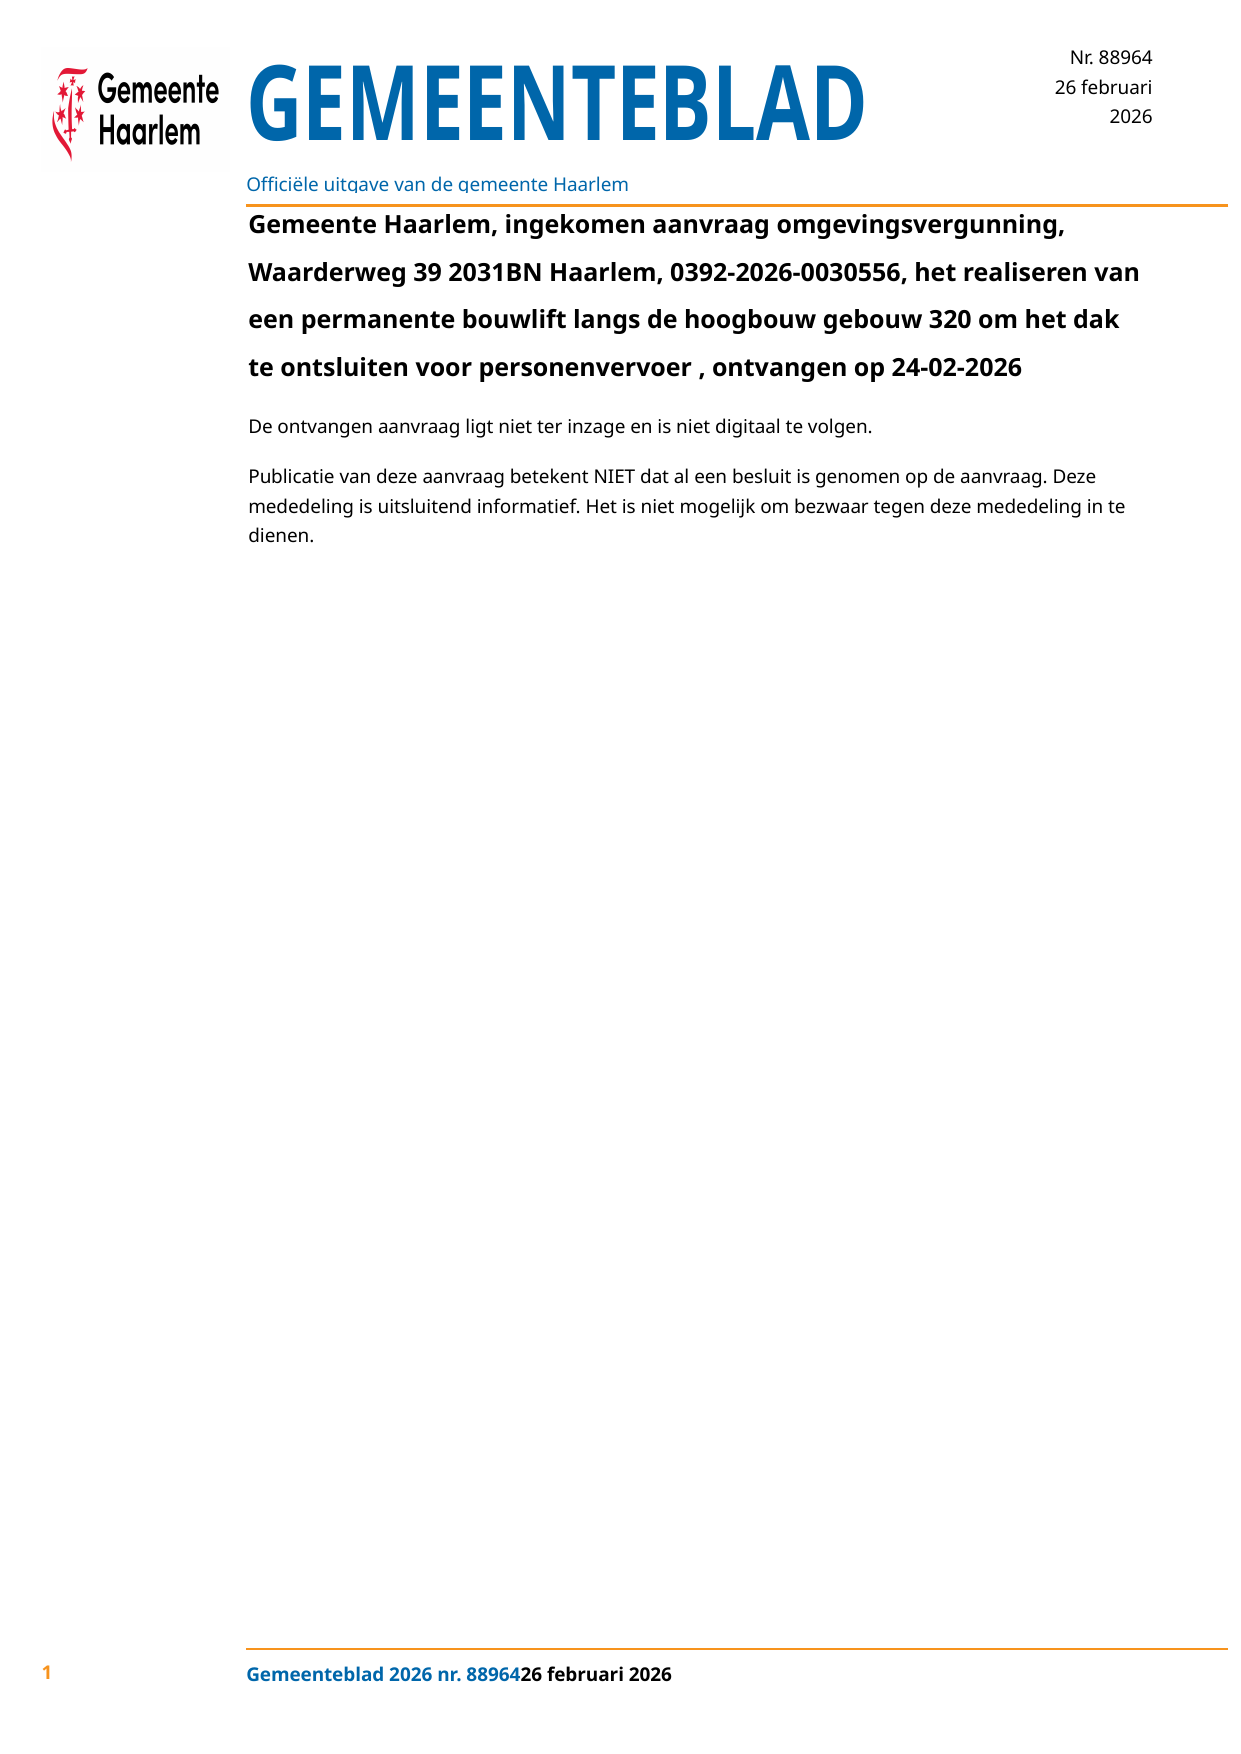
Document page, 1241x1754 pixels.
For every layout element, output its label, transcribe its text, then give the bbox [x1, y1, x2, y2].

picture [41, 47, 231, 172]
text Publicatie van deze aanvraag betekent NIET dat al een besluit is genomen op de aanvraag. Deze mededeling is uitsluitend informatief. Het is niet mogelijk om bezwaar tegen deze mededeling in te dienen. [248, 463, 1152, 548]
text Gemeente Haarlem, ingekomen aanvraag omgevingsvergunning, Waarderweg 39 2031BN Haarlem, 0392-2026-0030556, het realiseren van een permanente bouwlift langs de hoogbouw gebouw 320 om het dak te ontsluiten voor personenvervoer , ontvangen op 24-02-2026 [248, 207, 1152, 384]
text De ontvangen aanvraag ligt niet ter inzage en is niet digitaal te volgen. [248, 413, 1152, 439]
